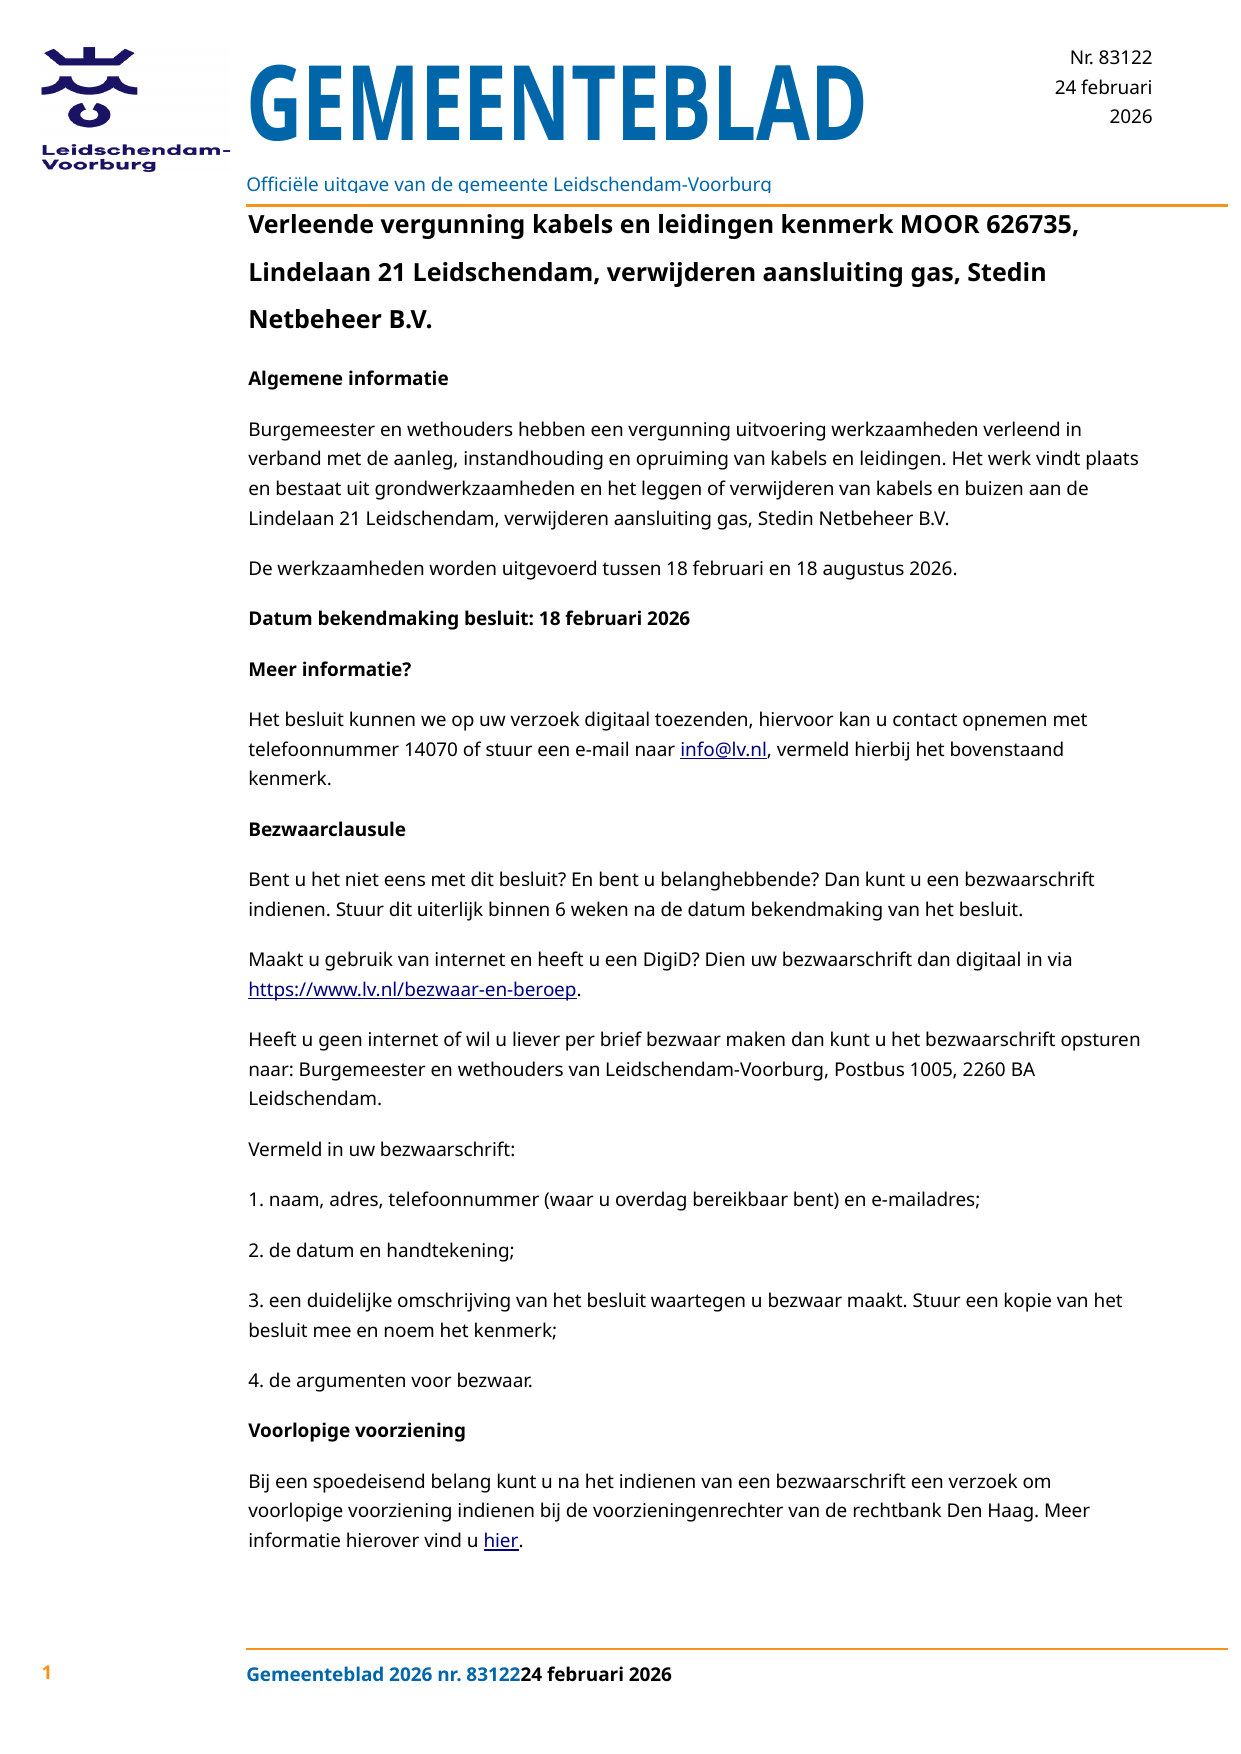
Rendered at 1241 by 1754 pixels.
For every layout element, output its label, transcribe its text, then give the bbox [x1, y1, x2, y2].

text 4. de argumenten voor bezwaar. [248, 1367, 1152, 1393]
text Het besluit kunnen we op uw verzoek digitaal toezenden, hiervoor kan u contact opnemen met telefoonnummer 14070 of stuur een e-mail naar info@lv.nl, vermeld hierbij het bovenstaand kenmerk. [248, 706, 1152, 791]
text Maakt u gebruik van internet en heeft u een DigiD? Dien uw bezwaarschrift dan digitaal in via https://www.lv.nl/bezwaar-en-beroep. [248, 946, 1152, 1002]
text Meer informatie? [248, 656, 1152, 682]
text 2. de datum en handtekening; [248, 1237, 1152, 1262]
text Voorlopige voorziening [248, 1418, 1152, 1443]
text Datum bekendmaking besluit: 18 februari 2026 [248, 606, 1152, 631]
text Bent u het niet eens met dit besluit? En bent u belanghebbende? Dan kunt u een bezwaarschrift indienen. Stuur dit uiterlijk binnen 6 weken na de datum bekendmaking van het besluit. [248, 866, 1152, 922]
text Vermeld in uw bezwaarschrift: [248, 1136, 1152, 1162]
text Algemene informatie [248, 366, 1152, 391]
text 3. een duidelijke omschrijving van het besluit waartegen u bezwaar maakt. Stuur een kopie van het besluit mee en noem het kenmerk; [248, 1287, 1152, 1342]
text Heeft u geen internet of wil u liever per brief bezwaar maken dan kunt u het bezwaarschrift opsturen naar: Burgemeester en wethouders van Leidschendam-Voorburg, Postbus 1005, 2260 BA Leidschendam. [248, 1026, 1152, 1111]
text Verleende vergunning kabels en leidingen kenmerk MOOR 626735, Lindelaan 21 Leidschendam, verwijderen aansluiting gas, Stedin Netbeheer B.V. [248, 207, 1152, 336]
text Burgemeester en wethouders hebben een vergunning uitvoering werkzaamheden verleend in verband met de aanleg, instandhouding en opruiming van kabels en leidingen. Het werk vindt plaats en bestaat uit grondwerkzaamheden en het leggen of verwijderen van kabels en buizen aan de Lindelaan 21 Leidschendam, verwijderen aansluiting gas, Stedin Netbeheer B.V. [248, 416, 1152, 530]
text Bezwaarclausule [248, 816, 1152, 842]
text 1. naam, adres, telefoonnummer (waar u overdag bereikbaar bent) en e-mailadres; [248, 1186, 1152, 1212]
text Bij een spoedeisend belang kunt u na het indienen van een bezwaarschrift een verzoek om voorlopige voorziening indienen bij de voorzieningenrechter van de rechtbank Den Haag. Meer informatie hierover vind u hier. [248, 1468, 1152, 1553]
text De werkzaamheden worden uitgevoerd tussen 18 februari en 18 augustus 2026. [248, 555, 1152, 581]
picture [41, 47, 231, 172]
